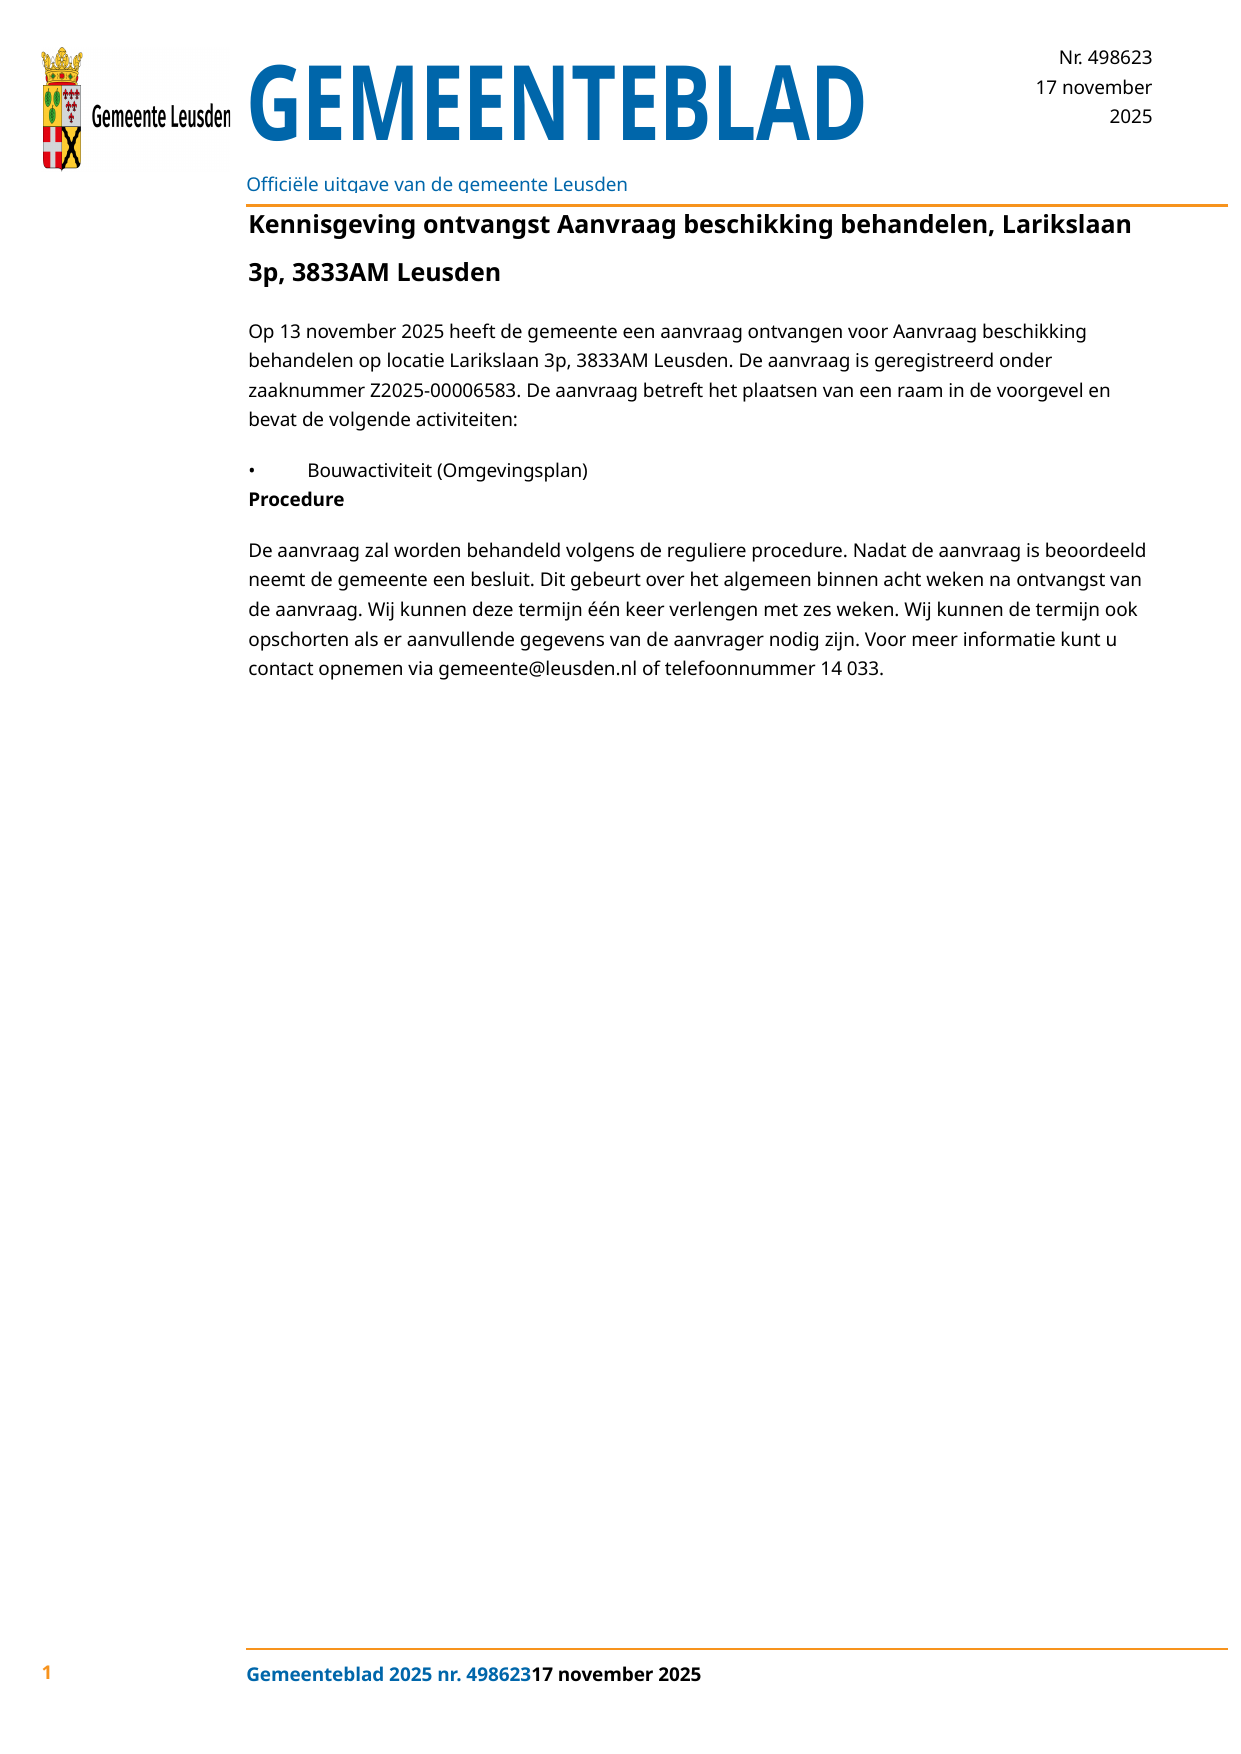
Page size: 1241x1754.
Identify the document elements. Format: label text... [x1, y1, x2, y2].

text Procedure [248, 487, 1152, 512]
picture [41, 47, 231, 172]
list Bouwactiviteit (Omgevingsplan) [248, 457, 1152, 483]
text Kennisgeving ontvangst Aanvraag beschikking behandelen, Larikslaan 3p, 3833AM Leusden [248, 207, 1152, 288]
text De aanvraag zal worden behandeld volgens de reguliere procedure. Nadat de aanvraag is beoordeeld neemt de gemeente een besluit. Dit gebeurt over het algemeen binnen acht weken na ontvangst van de aanvraag. Wij kunnen deze termijn één keer verlengen met zes weken. Wij kunnen de termijn ook opschorten als er aanvullende gegevens van de aanvrager nodig zijn. Voor meer informatie kunt u contact opnemen via gemeente@leusden.nl of telefoonnummer 14 033. [248, 537, 1152, 681]
text Op 13 november 2025 heeft de gemeente een aanvraag ontvangen voor Aanvraag beschikking behandelen op locatie Larikslaan 3p, 3833AM Leusden. De aanvraag is geregistreerd onder zaaknummer Z2025-00006583. De aanvraag betreft het plaatsen van een raam in de voorgevel en bevat de volgende activiteiten: [248, 318, 1152, 432]
